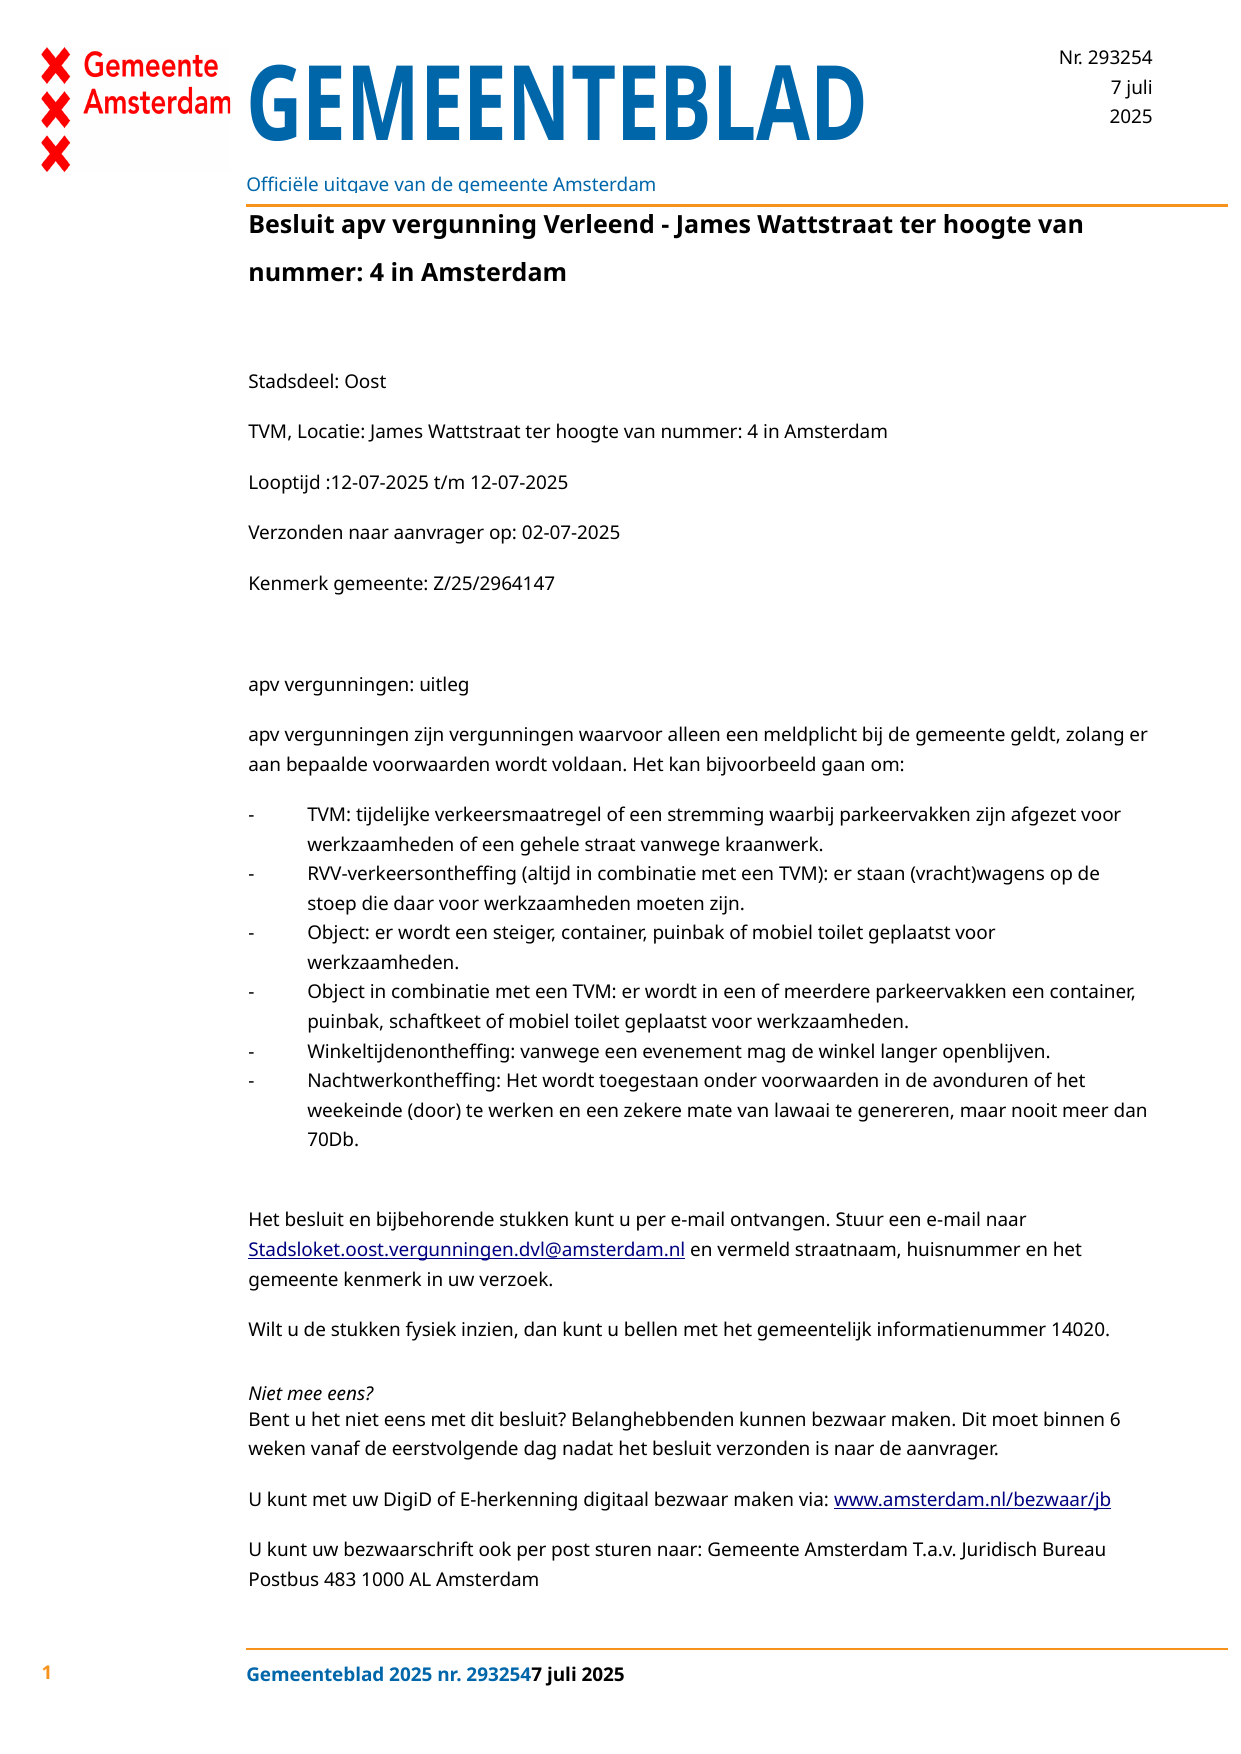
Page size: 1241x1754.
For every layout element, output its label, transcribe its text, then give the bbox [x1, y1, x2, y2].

text U kunt met uw DigiD of E-herkenning digitaal bezwaar maken via: www.amsterdam.nl/bezwaar/jb [248, 1486, 1152, 1512]
text Besluit apv vergunning Verleend - James Wattstraat ter hoogte van nummer: 4 in Amsterdam [248, 207, 1152, 288]
list RVV-verkeersontheffing (altijd in combinatie met een TVM): er staan (vracht)wagens op de stoep die daar voor werkzaamheden moeten zijn. [248, 860, 1152, 916]
list TVM: tijdelijke verkeersmaatregel of een stremming waarbij parkeervakken zijn afgezet voor werkzaamheden of een gehele straat vanwege kraanwerk. [248, 801, 1152, 857]
text U kunt uw bezwaarschrift ook per post sturen naar: Gemeente Amsterdam T.a.v. Juridisch Bureau Postbus 483 1000 AL Amsterdam [248, 1536, 1152, 1592]
text apv vergunningen: uitleg [248, 671, 1152, 697]
list Nachtwerkontheffing: Het wordt toegestaan onder voorwaarden in de avonduren of het weekeinde (door) te werken en een zekere mate van lawaai te genereren, maar nooit meer dan 70Db. [248, 1067, 1152, 1152]
text Het besluit en bijbehorende stukken kunt u per e-mail ontvangen. Stuur een e-mail naar Stadsloket.oost.vergunningen.dvl@amsterdam.nl en vermeld straatnaam, huisnummer en het gemeente kenmerk in uw verzoek. [248, 1207, 1152, 1292]
text TVM, Locatie: James Wattstraat ter hoogte van nummer: 4 in Amsterdam [248, 419, 1152, 444]
text apv vergunningen zijn vergunningen waarvoor alleen een meldplicht bij de gemeente geldt, zolang er aan bepaalde voorwaarden wordt voldaan. Het kan bijvoorbeeld gaan om: [248, 721, 1152, 777]
list Winkeltijdenontheffing: vanwege een evenement mag de winkel langer openblijven. [248, 1038, 1152, 1064]
text Looptijd :12-07-2025 t/m 12-07-2025 [248, 469, 1152, 495]
text Wilt u de stukken fysiek inzien, dan kunt u bellen met het gemeentelijk informatienummer 14020. [248, 1316, 1152, 1342]
text Stadsdeel: Oost [248, 368, 1152, 394]
list Object in combinatie met een TVM: er wordt in een of meerdere parkeervakken een container, puinbak, schaftkeet of mobiel toilet geplaatst voor werkzaamheden. [248, 979, 1152, 1034]
text Niet mee eens? [248, 1380, 1152, 1406]
text Kenmerk gemeente: Z/25/2964147 [248, 570, 1152, 596]
list Object: er wordt een steiger, container, puinbak of mobiel toilet geplaatst voor werkzaamheden. [248, 919, 1152, 975]
text Verzonden naar aanvrager op: 02-07-2025 [248, 519, 1152, 545]
text Bent u het niet eens met dit besluit? Belanghebbenden kunnen bezwaar maken. Dit moet binnen 6 weken vanaf de eerstvolgende dag nadat het besluit verzonden is naar de aanvrager. [248, 1406, 1152, 1461]
picture [41, 47, 231, 172]
